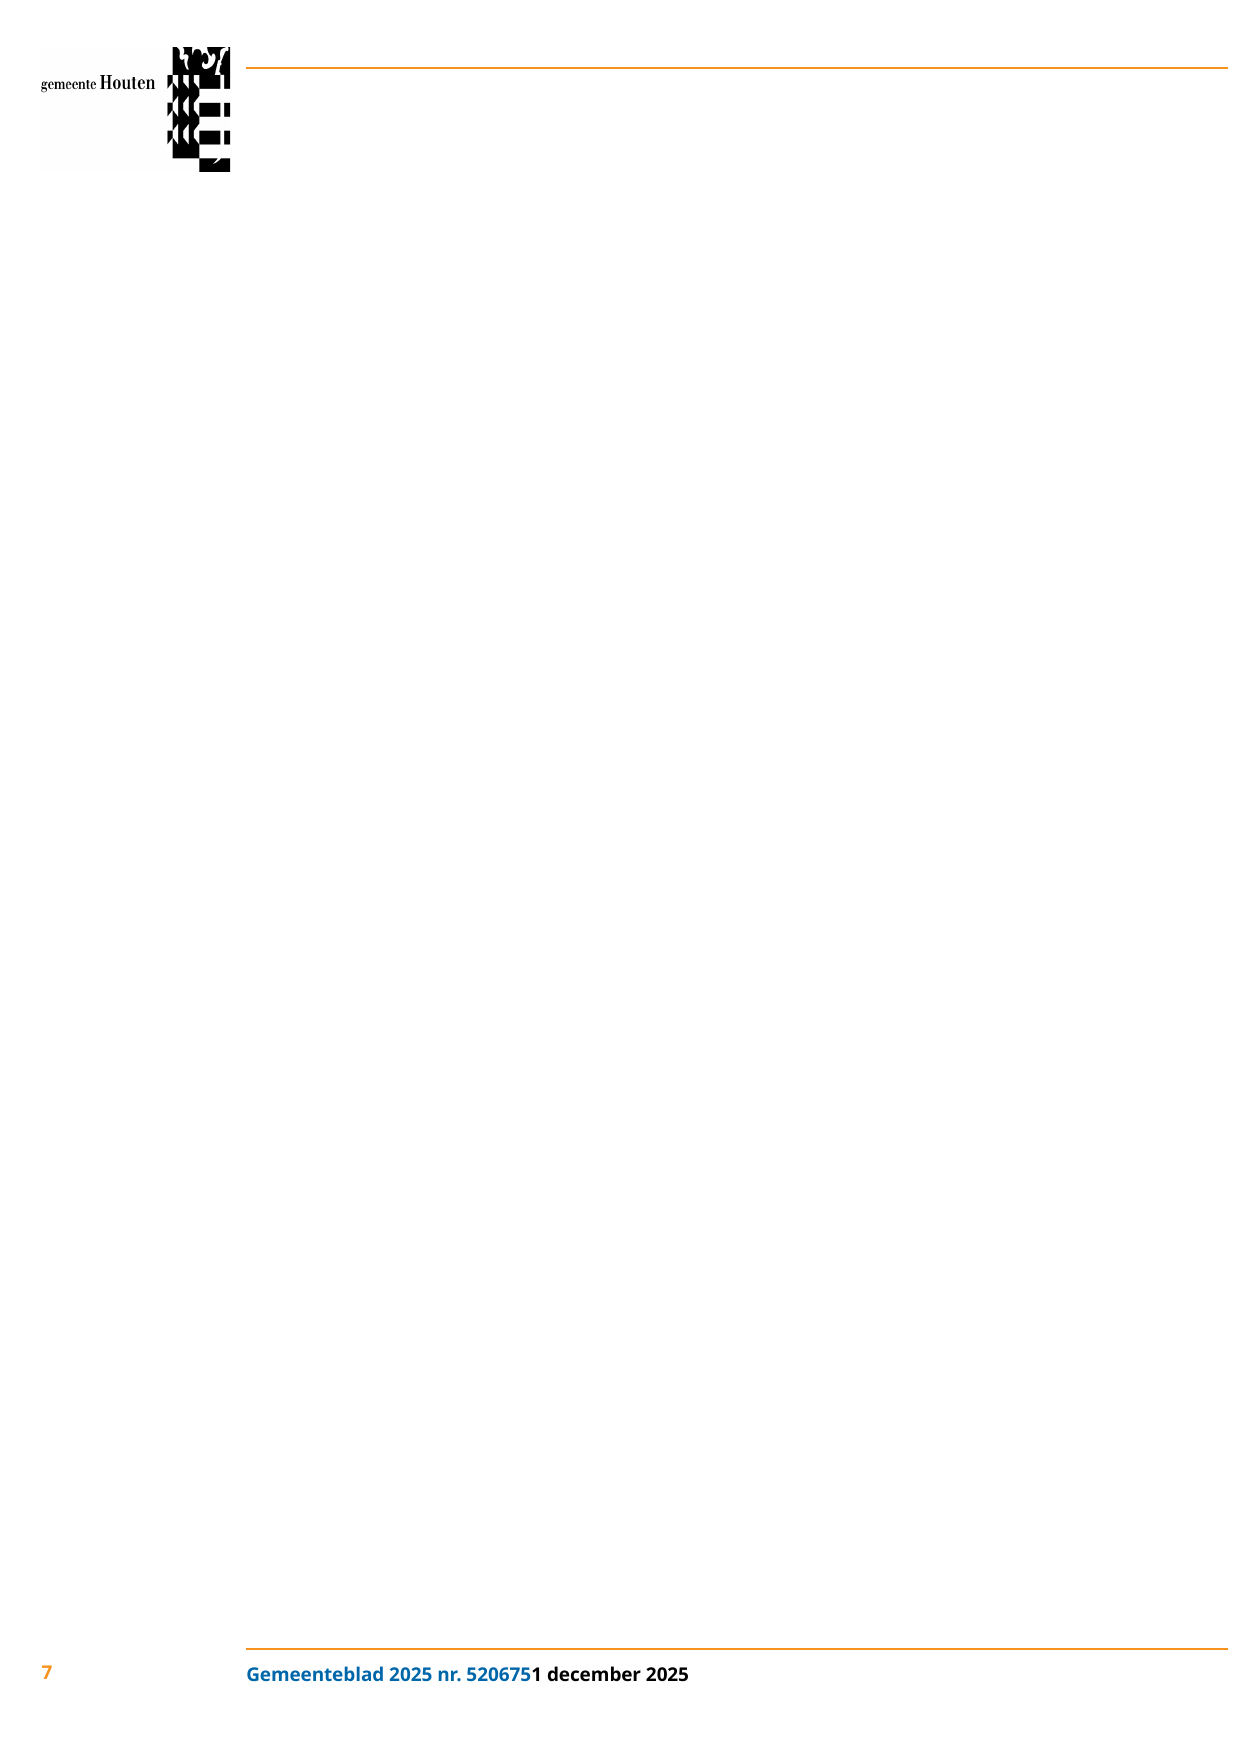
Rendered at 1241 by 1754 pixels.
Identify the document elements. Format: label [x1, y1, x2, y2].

picture [41, 47, 231, 172]
